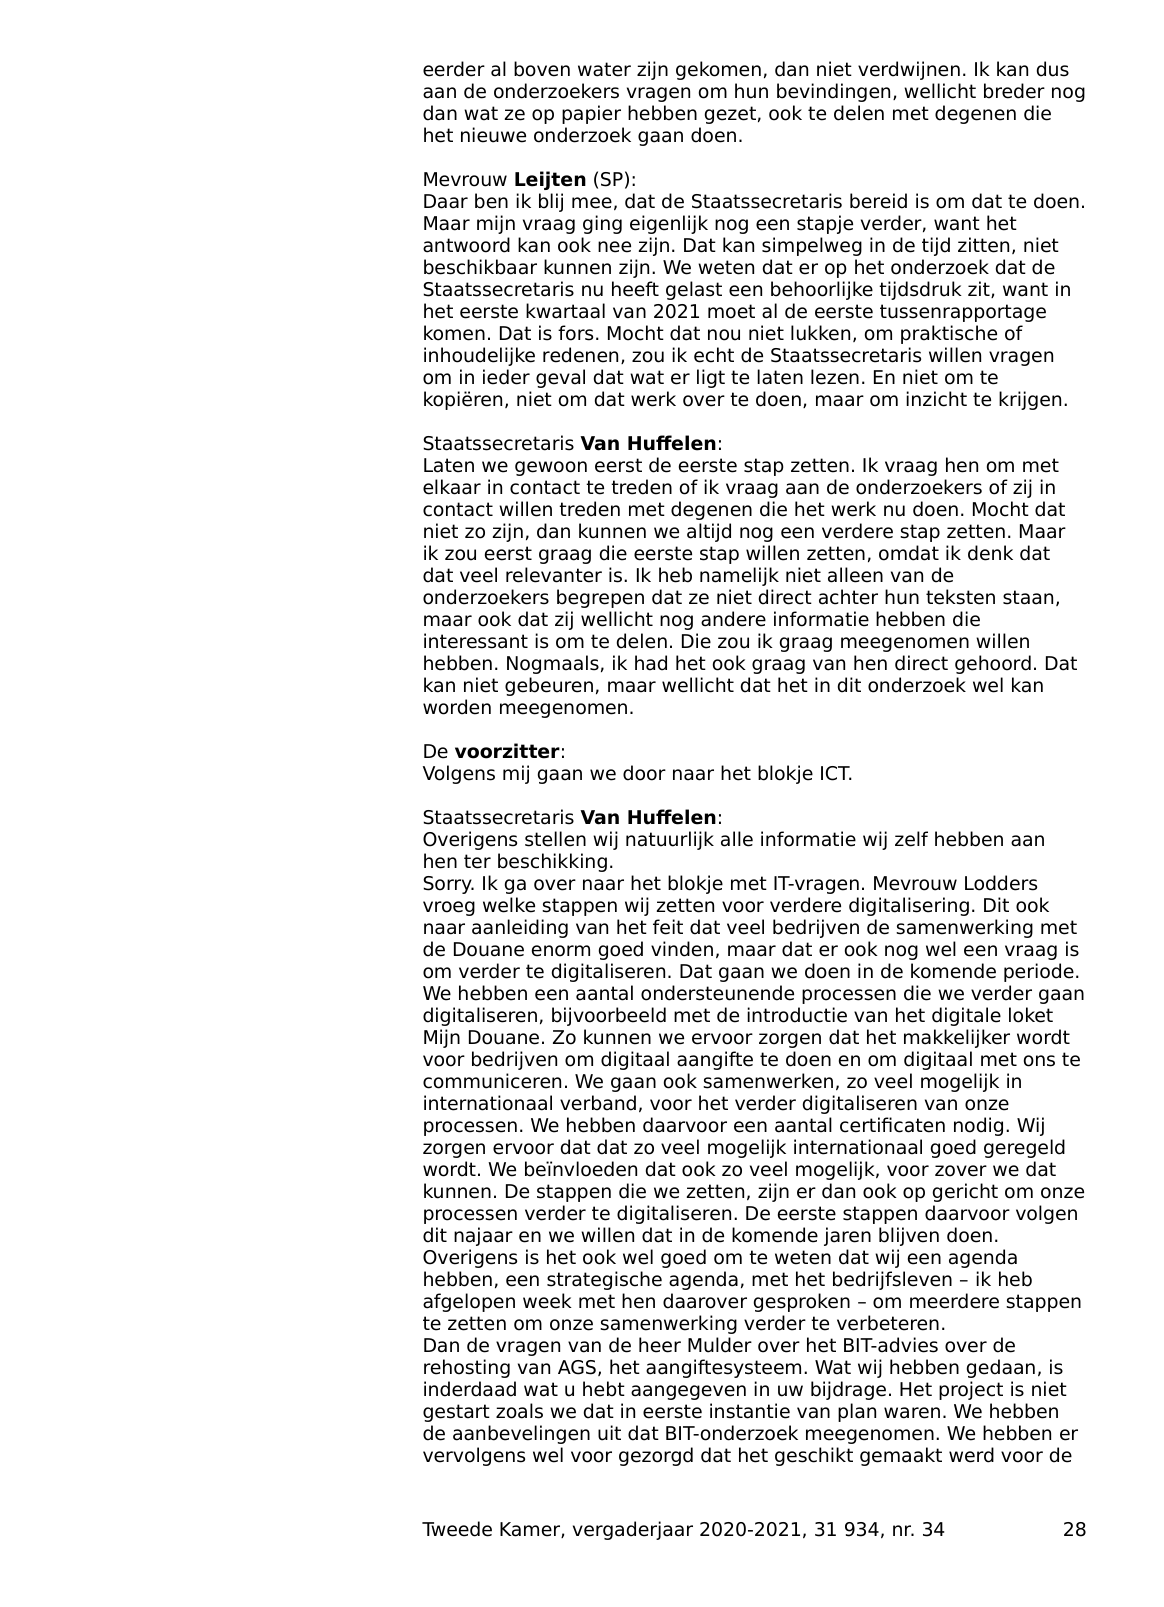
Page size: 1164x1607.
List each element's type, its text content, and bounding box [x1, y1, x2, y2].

text De voorzitter: [422, 741, 1087, 763]
text eerder al boven water zijn gekomen, dan niet verdwijnen. Ik kan dus aan de onderzoekers vragen om hun bevindingen, wellicht breder nog dan wat ze op papier hebben gezet, ook te delen met degenen die het nieuwe onderzoek gaan doen. [422, 59, 1087, 147]
text Staatssecretaris Van Huffelen: [422, 433, 1087, 455]
text Staatssecretaris Van Huffelen: [422, 807, 1087, 829]
text Laten we gewoon eerst de eerste stap zetten. Ik vraag hen om met elkaar in contact te treden of ik vraag aan de onderzoekers of zij in contact willen treden met degenen die het werk nu doen. Mocht dat niet zo zijn, dan kunnen we altijd nog een verdere stap zetten. Maar ik zou eerst graag die eerste stap willen zetten, omdat ik denk dat dat veel relevanter is. Ik heb namelijk niet alleen van de onderzoekers begrepen dat ze niet direct achter hun teksten staan, maar ook dat zij wellicht nog andere informatie hebben die interessant is om te delen. Die zou ik graag meegenomen willen hebben. Nogmaals, ik had het ook graag van hen direct gehoord. Dat kan niet gebeuren, maar wellicht dat het in dit onderzoek wel kan worden meegenomen. [422, 455, 1087, 719]
text Volgens mij gaan we door naar het blokje ICT. [422, 763, 1087, 785]
text Sorry. Ik ga over naar het blokje met IT-vragen. Mevrouw Lodders vroeg welke stappen wij zetten voor verdere digitalisering. Dit ook naar aanleiding van het feit dat veel bedrijven de samenwerking met de Douane enorm goed vinden, maar dat er ook nog wel een vraag is om verder te digitaliseren. Dat gaan we doen in de komende periode. We hebben een aantal ondersteunende processen die we verder gaan digitaliseren, bijvoorbeeld met de introductie van het digitale loket Mijn Douane. Zo kunnen we ervoor zorgen dat het makkelijker wordt voor bedrijven om digitaal aangifte te doen en om digitaal met ons te communiceren. We gaan ook samenwerken, zo veel mogelijk in internationaal verband, voor het verder digitaliseren van onze processen. We hebben daarvoor een aantal certificaten nodig. Wij zorgen ervoor dat dat zo veel mogelijk internationaal goed geregeld wordt. We beïnvloeden dat ook zo veel mogelijk, voor zover we dat kunnen. De stappen die we zetten, zijn er dan ook op gericht om onze processen verder te digitaliseren. De eerste stappen daarvoor volgen dit najaar en we willen dat in de komende jaren blijven doen. Overigens is het ook wel goed om te weten dat wij een agenda hebben, een strategische agenda, met het bedrijfsleven – ik heb afgelopen week met hen daarover gesproken – om meerdere stappen te zetten om onze samenwerking verder te verbeteren. [422, 873, 1087, 1335]
text Mevrouw Leijten (SP): [422, 169, 1087, 191]
text Dan de vragen van de heer Mulder over het BIT-advies over de rehosting van AGS, het aangiftesysteem. Wat wij hebben gedaan, is inderdaad wat u hebt aangegeven in uw bijdrage. Het project is niet gestart zoals we dat in eerste instantie van plan waren. We hebben de aanbevelingen uit dat BIT-onderzoek meegenomen. We hebben er vervolgens wel voor gezorgd dat het geschikt gemaakt werd voor de [422, 1335, 1087, 1467]
text Daar ben ik blij mee, dat de Staatssecretaris bereid is om dat te doen. Maar mijn vraag ging eigenlijk nog een stapje verder, want het antwoord kan ook nee zijn. Dat kan simpelweg in de tijd zitten, niet beschikbaar kunnen zijn. We weten dat er op het onderzoek dat de Staatssecretaris nu heeft gelast een behoorlijke tijdsdruk zit, want in het eerste kwartaal van 2021 moet al de eerste tussenrapportage komen. Dat is fors. Mocht dat nou niet lukken, om praktische of inhoudelijke redenen, zou ik echt de Staatssecretaris willen vragen om in ieder geval dat wat er ligt te laten lezen. En niet om te kopiëren, niet om dat werk over te doen, maar om inzicht te krijgen. [422, 191, 1087, 411]
text Overigens stellen wij natuurlijk alle informatie wij zelf hebben aan hen ter beschikking. [422, 829, 1087, 873]
